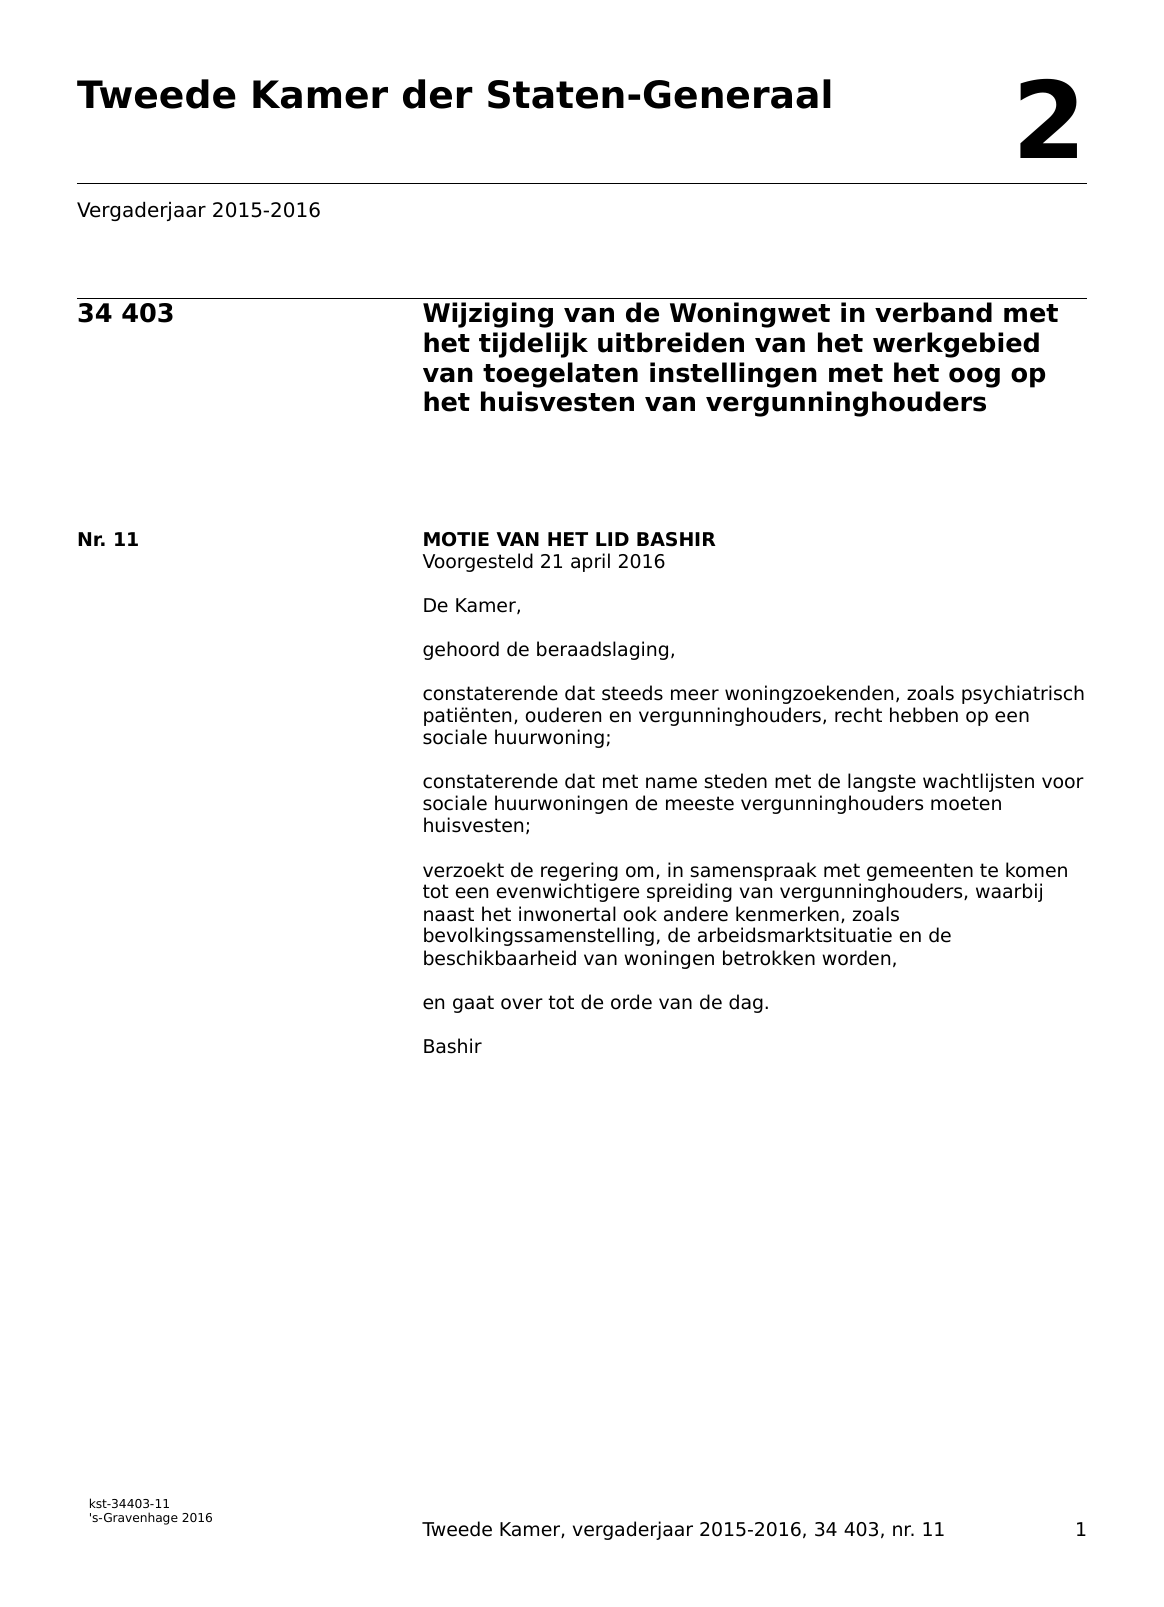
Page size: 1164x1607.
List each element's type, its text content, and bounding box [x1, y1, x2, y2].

text gehoord de beraadslaging, [422, 639, 1087, 661]
text 's-Gravenhage 2016 [88, 1511, 323, 1525]
table_header Tweede Kamer der Staten-Generaal [77, 59, 886, 183]
subtitle 34 403 Wijziging van de Woningwet in verband met het tijdelijk uitbreiden van het werkgebied van toegelaten instellingen met het oog op het huisvesten van vergunninghouders [77, 299, 1087, 418]
table_header 2 [886, 59, 1087, 183]
text verzoekt de regering om, in samenspraak met gemeenten te komen tot een evenwichtigere spreiding van vergunninghouders, waarbij naast het inwonertal ook andere kenmerken, zoals bevolkingssamenstelling, de arbeidsmarktsituatie en de beschikbaarheid van woningen betrokken worden, [422, 859, 1087, 969]
table_cell Vergaderjaar 2015-2016 [77, 184, 1087, 298]
text Voorgesteld 21 april 2016 [422, 551, 1087, 573]
text Bashir [422, 1036, 1087, 1058]
text constaterende dat met name steden met de langste wachtlijsten voor sociale huurwoningen de meeste vergunninghouders moeten huisvesten; [422, 771, 1087, 837]
text en gaat over tot de orde van de dag. [422, 992, 1087, 1013]
text De Kamer, [422, 595, 1087, 617]
text kst-34403-11 [88, 1497, 323, 1511]
text constaterende dat steeds meer woningzoekenden, zoals psychiatrisch patiënten, ouderen en vergunninghouders, recht hebben op een sociale huurwoning; [422, 683, 1087, 749]
subtitle Nr. 11 MOTIE VAN HET LID BASHIR [77, 529, 1087, 551]
